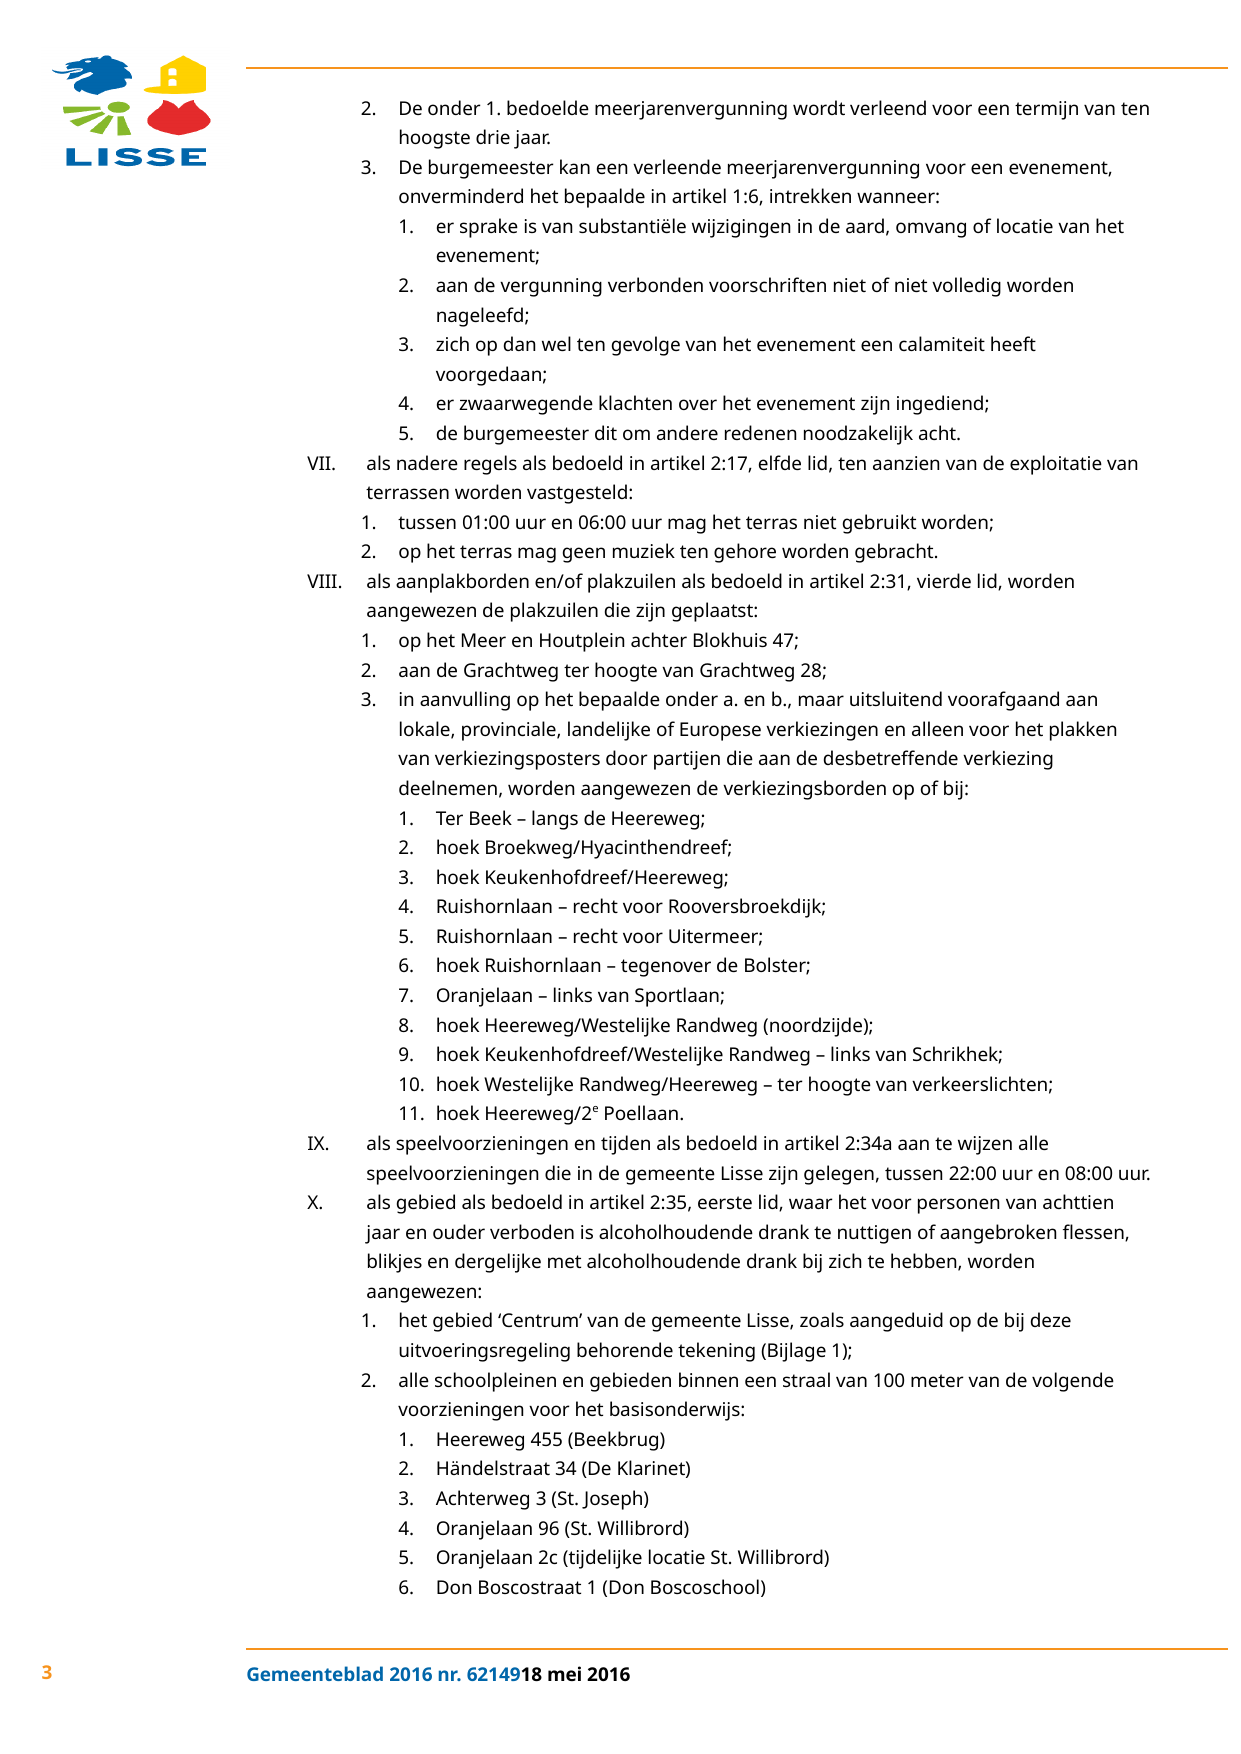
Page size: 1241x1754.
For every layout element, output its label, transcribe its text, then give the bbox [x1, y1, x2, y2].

list de burgemeester dit om andere redenen noodzakelijk acht. [398, 420, 1152, 446]
list hoek Westelijke Randweg/Heereweg – ter hoogte van verkeerslichten; [398, 1071, 1152, 1097]
list Ter Beek – langs de Heereweg; [398, 805, 1152, 831]
list als gebied als bedoeld in artikel 2:35, eerste lid, waar het voor personen van achttien jaar en ouder verboden is alcoholhoudende drank te nuttigen of aangebroken flessen, blikjes en dergelijke met alcoholhoudende drank bij zich te hebben, worden aangewezen: [307, 1189, 1152, 1304]
list in aanvulling op het bepaalde onder a. en b., maar uitsluitend voorafgaand aan lokale, provinciale, landelijke of Europese verkiezingen en alleen voor het plakken van verkiezingsposters door partijen die aan de desbetreffende verkiezing deelnemen, worden aangewezen de verkiezingsborden op of bij: [361, 686, 1152, 801]
list aan de vergunning verbonden voorschriften niet of niet volledig worden nageleefd; [398, 272, 1152, 328]
list zich op dan wel ten gevolge van het evenement een calamiteit heeft voorgedaan; [398, 331, 1152, 387]
list Händelstraat 34 (De Klarinet) [398, 1456, 1152, 1481]
list Don Boscostraat 1 (Don Boscoschool) [398, 1574, 1152, 1600]
list het gebied ‘Centrum’ van de gemeente Lisse, zoals aangeduid op de bij deze uitvoeringsregeling behorende tekening (Bijlage 1); [361, 1308, 1152, 1363]
list Oranjelaan – links van Sportlaan; [398, 982, 1152, 1008]
list hoek Broekweg/Hyacinthendreef; [398, 834, 1152, 860]
list als aanplakborden en/of plakzuilen als bedoeld in artikel 2:31, vierde lid, worden aangewezen de plakzuilen die zijn geplaatst: [307, 568, 1152, 623]
list Heereweg 455 (Beekbrug) [398, 1426, 1152, 1452]
list Ruishornlaan – recht voor Uitermeer; [398, 923, 1152, 949]
list er zwaarwegende klachten over het evenement zijn ingediend; [398, 391, 1152, 416]
list hoek Keukenhofdreef/Heereweg; [398, 864, 1152, 890]
list op het terras mag geen muziek ten gehore worden gebracht. [361, 538, 1152, 564]
list hoek Heereweg/Westelijke Randweg (noordzijde); [398, 1012, 1152, 1038]
list tussen 01:00 uur en 06:00 uur mag het terras niet gebruikt worden; [361, 509, 1152, 535]
list hoek Heereweg/2e Poellaan. [398, 1101, 1152, 1126]
list hoek Ruishornlaan – tegenover de Bolster; [398, 953, 1152, 978]
list er sprake is van substantiële wijzigingen in de aard, omvang of locatie van het evenement; [398, 213, 1152, 268]
list alle schoolpleinen en gebieden binnen een straal van 100 meter van de volgende voorzieningen voor het basisonderwijs: [361, 1367, 1152, 1422]
list De onder 1. bedoelde meerjarenvergunning wordt verleend voor een termijn van ten hoogste drie jaar. [361, 95, 1152, 150]
list als speelvoorzieningen en tijden als bedoeld in artikel 2:34a aan te wijzen alle speelvoorzieningen die in de gemeente Lisse zijn gelegen, tussen 22:00 uur en 08:00 uur. [307, 1130, 1152, 1186]
list op het Meer en Houtplein achter Blokhuis 47; [361, 627, 1152, 653]
list Oranjelaan 96 (St. Willibrord) [398, 1515, 1152, 1541]
list Oranjelaan 2c (tijdelijke locatie St. Willibrord) [398, 1544, 1152, 1570]
list aan de Grachtweg ter hoogte van Grachtweg 28; [361, 657, 1152, 683]
list als nadere regels als bedoeld in artikel 2:17, elfde lid, ten aanzien van de exploitatie van terrassen worden vastgesteld: [307, 450, 1152, 505]
list Ruishornlaan – recht voor Rooversbroekdijk; [398, 893, 1152, 919]
list hoek Keukenhofdreef/Westelijke Randweg – links van Schrikhek; [398, 1041, 1152, 1067]
picture [41, 47, 231, 172]
list De burgemeester kan een verleende meerjarenvergunning voor een evenement, onverminderd het bepaalde in artikel 1:6, intrekken wanneer: [361, 154, 1152, 209]
list Achterweg 3 (St. Joseph) [398, 1485, 1152, 1511]
